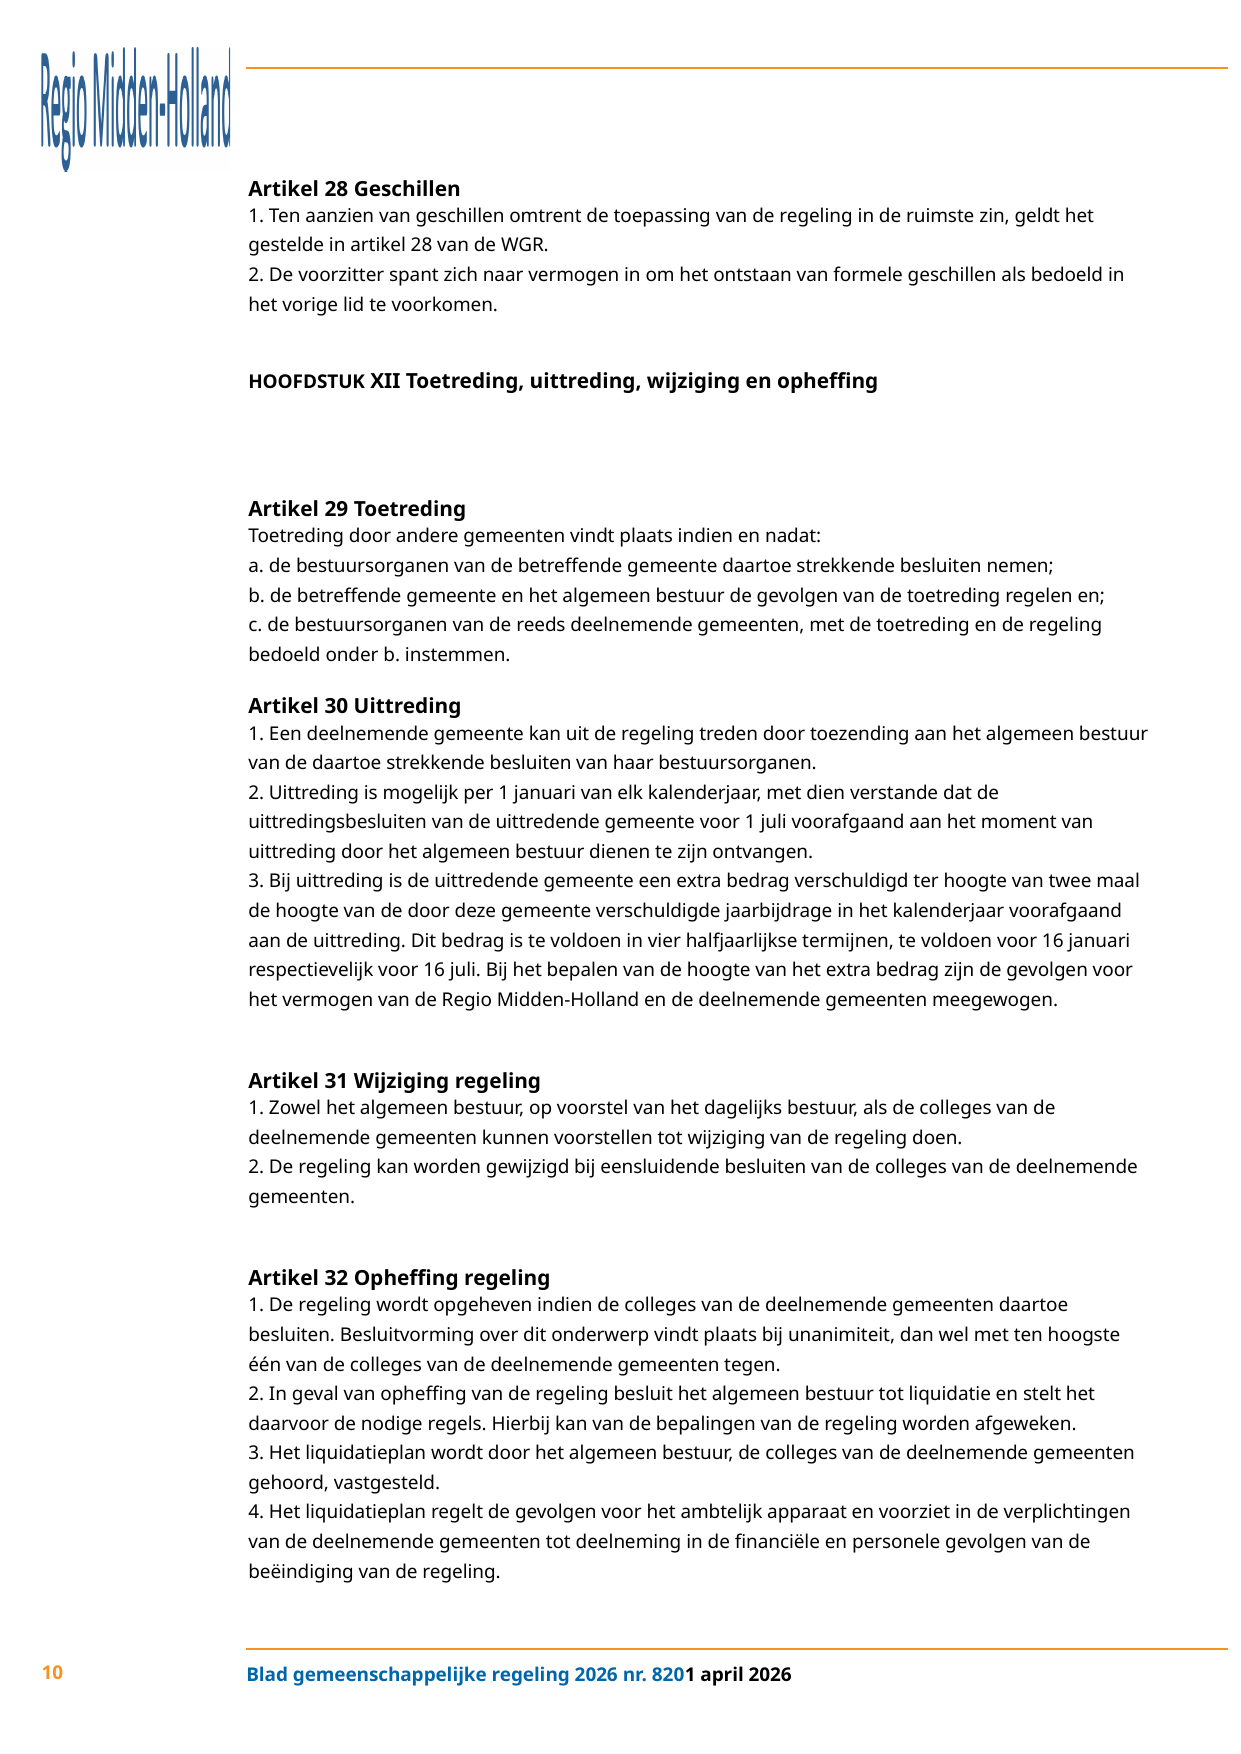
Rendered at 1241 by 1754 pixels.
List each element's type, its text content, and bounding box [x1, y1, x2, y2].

text 4. Het liquidatieplan regelt de gevolgen voor het ambtelijk apparaat en voorziet in de verplichtingen van de deelnemende gemeenten tot deelneming in de financiële en personele gevolgen van de beëindiging van de regeling. [248, 1499, 1152, 1584]
text 1. Een deelnemende gemeente kan uit de regeling treden door toezending aan het algemeen bestuur van de daartoe strekkende besluiten van haar bestuursorganen. [248, 720, 1152, 775]
text 1. De regeling wordt opgeheven indien de colleges van de deelnemende gemeenten daartoe besluiten. Besluitvorming over dit onderwerp vindt plaats bij unanimiteit, dan wel met ten hoogste één van de colleges van de deelnemende gemeenten tegen. [248, 1292, 1152, 1377]
text 2. In geval van opheffing van de regeling besluit het algemeen bestuur tot liquidatie en stelt het daarvoor de nodige regels. Hierbij kan van de bepalingen van de regeling worden afgeweken. [248, 1380, 1152, 1436]
text a. de bestuursorganen van de betreffende gemeente daartoe strekkende besluiten nemen; [248, 552, 1152, 578]
text Artikel 31 Wijziging regeling [248, 1066, 1152, 1094]
text 2. De voorzitter spant zich naar vermogen in om het ontstaan van formele geschillen als bedoeld in het vorige lid te voorkomen. [248, 261, 1152, 317]
text Artikel 29 Toetreding [248, 494, 1152, 523]
text 3. Het liquidatieplan wordt door het algemeen bestuur, de colleges van de deelnemende gemeenten gehoord, vastgesteld. [248, 1439, 1152, 1495]
text b. de betreffende gemeente en het algemeen bestuur de gevolgen van de toetreding regelen en; [248, 582, 1152, 607]
text Toetreding door andere gemeenten vindt plaats indien en nadat: [248, 523, 1152, 548]
text Artikel 30 Uittreding [248, 691, 1152, 720]
text 1. Ten aanzien van geschillen omtrent de toepassing van de regeling in de ruimste zin, geldt het gestelde in artikel 28 van de WGR. [248, 202, 1152, 257]
text 1. Zowel het algemeen bestuur, op voorstel van het dagelijks bestuur, als de colleges van de deelnemende gemeenten kunnen voorstellen tot wijziging van de regeling doen. [248, 1094, 1152, 1150]
text HOOFDSTUK XII Toetreding, uittreding, wijziging en opheffing [248, 366, 1152, 394]
text 2. Uittreding is mogelijk per 1 januari van elk kalenderjaar, met dien verstande dat de uittredingsbesluiten van de uittredende gemeente voor 1 juli voorafgaand aan het moment van uittreding door het algemeen bestuur dienen te zijn ontvangen. [248, 779, 1152, 864]
text c. de bestuursorganen van de reeds deelnemende gemeenten, met de toetreding en de regeling bedoeld onder b. instemmen. [248, 611, 1152, 667]
text 3. Bij uittreding is de uittredende gemeente een extra bedrag verschuldigd ter hoogte van twee maal de hoogte van de door deze gemeente verschuldigde jaarbijdrage in het kalenderjaar voorafgaand aan de uittreding. Dit bedrag is te voldoen in vier halfjaarlijkse termijnen, te voldoen voor 16 januari respectievelijk voor 16 juli. Bij het bepalen van de hoogte van het extra bedrag zijn de gevolgen voor het vermogen van de Regio Midden-Holland en de deelnemende gemeenten meegewogen. [248, 868, 1152, 1012]
text Artikel 28 Geschillen [248, 174, 1152, 202]
text Artikel 32 Opheffing regeling [248, 1263, 1152, 1292]
picture [41, 47, 231, 172]
text 2. De regeling kan worden gewijzigd bij eensluidende besluiten van de colleges van de deelnemende gemeenten. [248, 1154, 1152, 1209]
